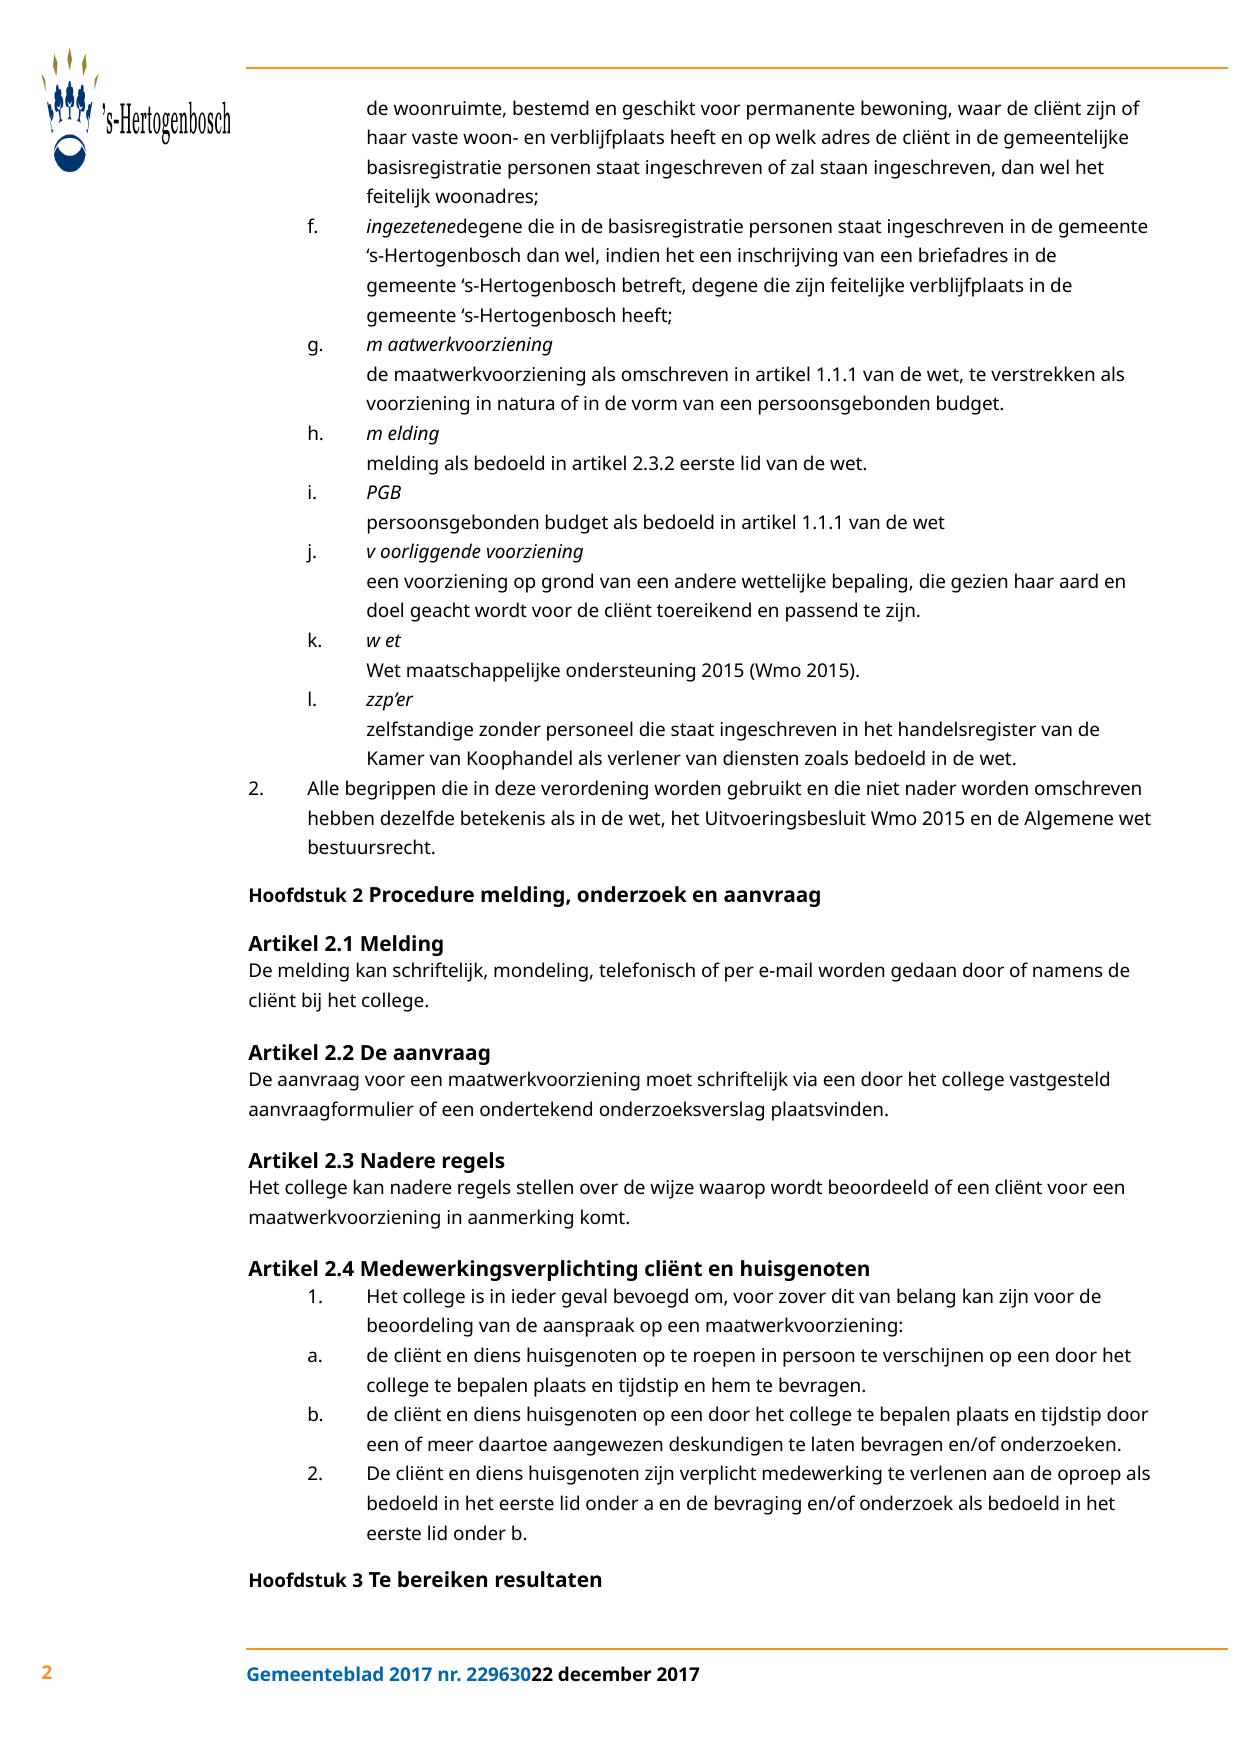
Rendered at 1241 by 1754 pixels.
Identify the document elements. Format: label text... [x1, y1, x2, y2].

list zzp’er [307, 686, 1152, 712]
list de cliënt en diens huisgenoten op een door het college te bepalen plaats en tijdstip door een of meer daartoe aangewezen deskundigen te laten bevragen en/of onderzoeken. [307, 1401, 1152, 1457]
text Artikel 2.1 Melding [248, 929, 1152, 958]
text Hoofdstuk 2 Procedure melding, onderzoek en aanvraag [248, 880, 1152, 908]
text De aanvraag voor een maatwerkvoorziening moet schriftelijk via een door het college vastgesteld aanvraagformulier of een ondertekend onderzoeksverslag plaatsvinden. [248, 1066, 1152, 1121]
text Artikel 2.3 Nadere regels [248, 1146, 1152, 1174]
list een voorziening op grond van een andere wettelijke bepaling, die gezien haar aard en doel geacht wordt voor de cliënt toereikend en passend te zijn. [307, 568, 1152, 623]
list Het college is in ieder geval bevoegd om, voor zover dit van belang kan zijn voor de beoordeling van de aanspraak op een maatwerkvoorziening: [307, 1283, 1152, 1338]
list w et [307, 627, 1152, 653]
list zelfstandige zonder personeel die staat ingeschreven in het handelsregister van de Kamer van Koophandel als verlener van diensten zoals bedoeld in de wet. [307, 716, 1152, 771]
text Hoofdstuk 3 Te bereiken resultaten [248, 1565, 1152, 1594]
list Wet maatschappelijke ondersteuning 2015 (Wmo 2015). [307, 657, 1152, 683]
text Artikel 2.4 Medewerkingsverplichting cliënt en huisgenoten [248, 1254, 1152, 1283]
list De cliënt en diens huisgenoten zijn verplicht medewerking te verlenen aan de oproep als bedoeld in het eerste lid onder a en de bevraging en/of onderzoek als bedoeld in het eerste lid onder b. [307, 1461, 1152, 1545]
list de woonruimte, bestemd en geschikt voor permanente bewoning, waar de cliënt zijn of haar vaste woon- en verblijfplaats heeft en op welk adres de cliënt in de gemeentelijke basisregistratie personen staat ingeschreven of zal staan ingeschreven, dan wel het feitelijk woonadres; [307, 95, 1152, 209]
list persoonsgebonden budget als bedoeld in artikel 1.1.1 van de wet [307, 509, 1152, 535]
list v oorliggende voorziening [307, 538, 1152, 564]
list m elding [307, 420, 1152, 446]
picture [41, 47, 231, 172]
text Artikel 2.2 De aanvraag [248, 1038, 1152, 1066]
text De melding kan schriftelijk, mondeling, telefonisch of per e-mail worden gedaan door of namens de cliënt bij het college. [248, 958, 1152, 1013]
list Alle begrippen die in deze verordening worden gebruikt en die niet nader worden omschreven hebben dezelfde betekenis als in de wet, het Uitvoeringsbesluit Wmo 2015 en de Algemene wet bestuursrecht. [248, 775, 1152, 860]
list melding als bedoeld in artikel 2.3.2 eerste lid van de wet. [307, 450, 1152, 476]
list m aatwerkvoorziening [307, 331, 1152, 357]
list de cliënt en diens huisgenoten op te roepen in persoon te verschijnen op een door het college te bepalen plaats en tijdstip en hem te bevragen. [307, 1342, 1152, 1397]
text Het college kan nadere regels stellen over de wijze waarop wordt beoordeeld of een cliënt voor een maatwerkvoorziening in aanmerking komt. [248, 1174, 1152, 1230]
list de maatwerkvoorziening als omschreven in artikel 1.1.1 van de wet, te verstrekken als voorziening in natura of in de vorm van een persoonsgebonden budget. [307, 361, 1152, 416]
list PGB [307, 479, 1152, 505]
list ingezetenedegene die in de basisregistratie personen staat ingeschreven in de gemeente ‘s-Hertogenbosch dan wel, indien het een inschrijving van een briefadres in de gemeente ‘s-Hertogenbosch betreft, degene die zijn feitelijke verblijfplaats in de gemeente ‘s-Hertogenbosch heeft; [307, 213, 1152, 328]
